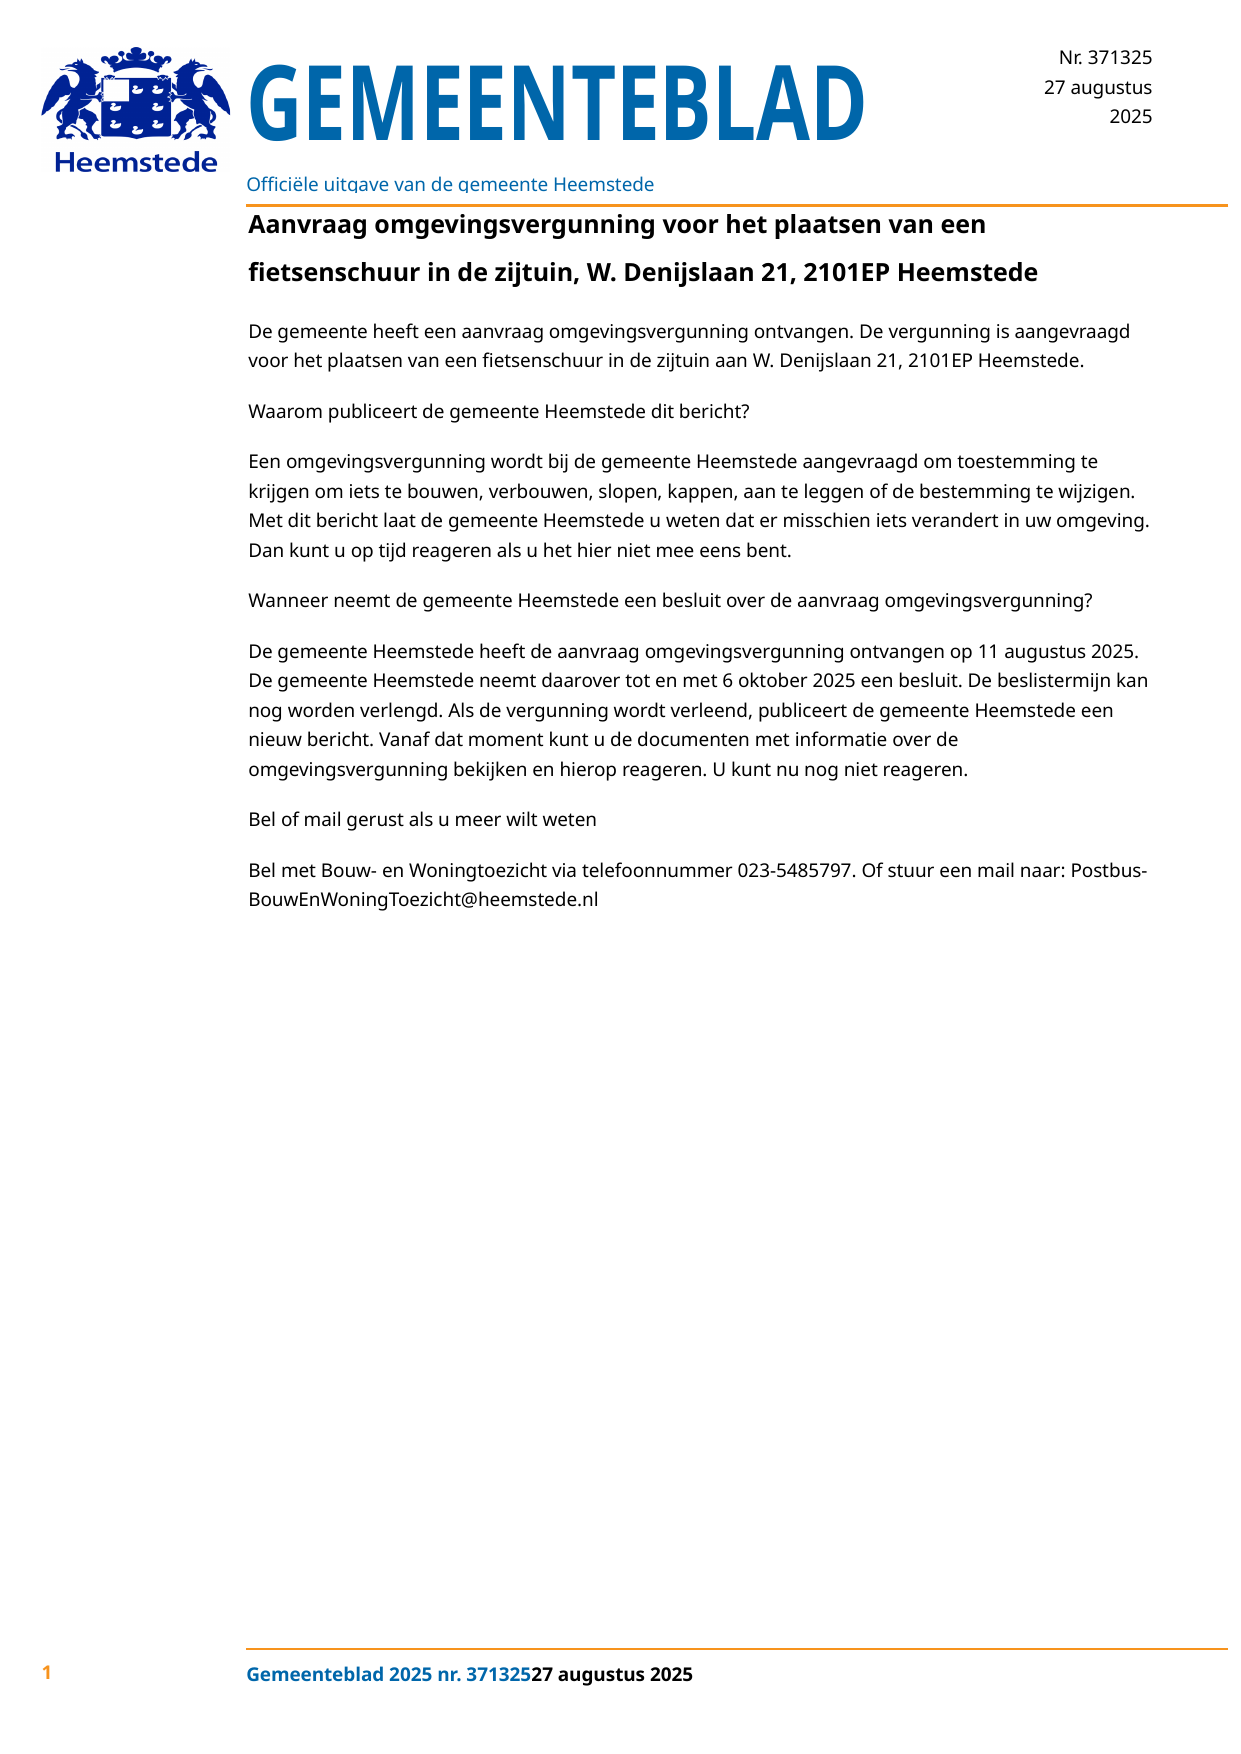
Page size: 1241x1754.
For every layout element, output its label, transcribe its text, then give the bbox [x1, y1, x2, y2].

text Waarom publiceert de gemeente Heemstede dit bericht? [248, 398, 1152, 424]
text Een omgevingsvergunning wordt bij de gemeente Heemstede aangevraagd om toestemming te krijgen om iets te bouwen, verbouwen, slopen, kappen, aan te leggen of de bestemming te wijzigen. Met dit bericht laat de gemeente Heemstede u weten dat er misschien iets verandert in uw omgeving. Dan kunt u op tijd reageren als u het hier niet mee eens bent. [248, 448, 1152, 563]
text Aanvraag omgevingsvergunning voor het plaatsen van een fietsenschuur in de zijtuin, W. Denijslaan 21, 2101EP Heemstede [248, 207, 1152, 288]
text Bel of mail gerust als u meer wilt weten [248, 807, 1152, 832]
text Bel met Bouw- en Woningtoezicht via telefoonnummer 023-5485797. Of stuur een mail naar: Postbus-BouwEnWoningToezicht@heemstede.nl [248, 857, 1152, 912]
text De gemeente Heemstede heeft de aanvraag omgevingsvergunning ontvangen op 11 augustus 2025. De gemeente Heemstede neemt daarover tot en met 6 oktober 2025 een besluit. De beslistermijn kan nog worden verlengd. Als de vergunning wordt verleend, publiceert de gemeente Heemstede een nieuw bericht. Vanaf dat moment kunt u de documenten met informatie over de omgevingsvergunning bekijken en hierop reageren. U kunt nu nog niet reageren. [248, 638, 1152, 782]
text De gemeente heeft een aanvraag omgevingsvergunning ontvangen. De vergunning is aangevraagd voor het plaatsen van een fietsenschuur in de zijtuin aan W. Denijslaan 21, 2101EP Heemstede. [248, 318, 1152, 373]
picture [41, 47, 231, 172]
text Wanneer neemt de gemeente Heemstede een besluit over de aanvraag omgevingsvergunning? [248, 587, 1152, 613]
